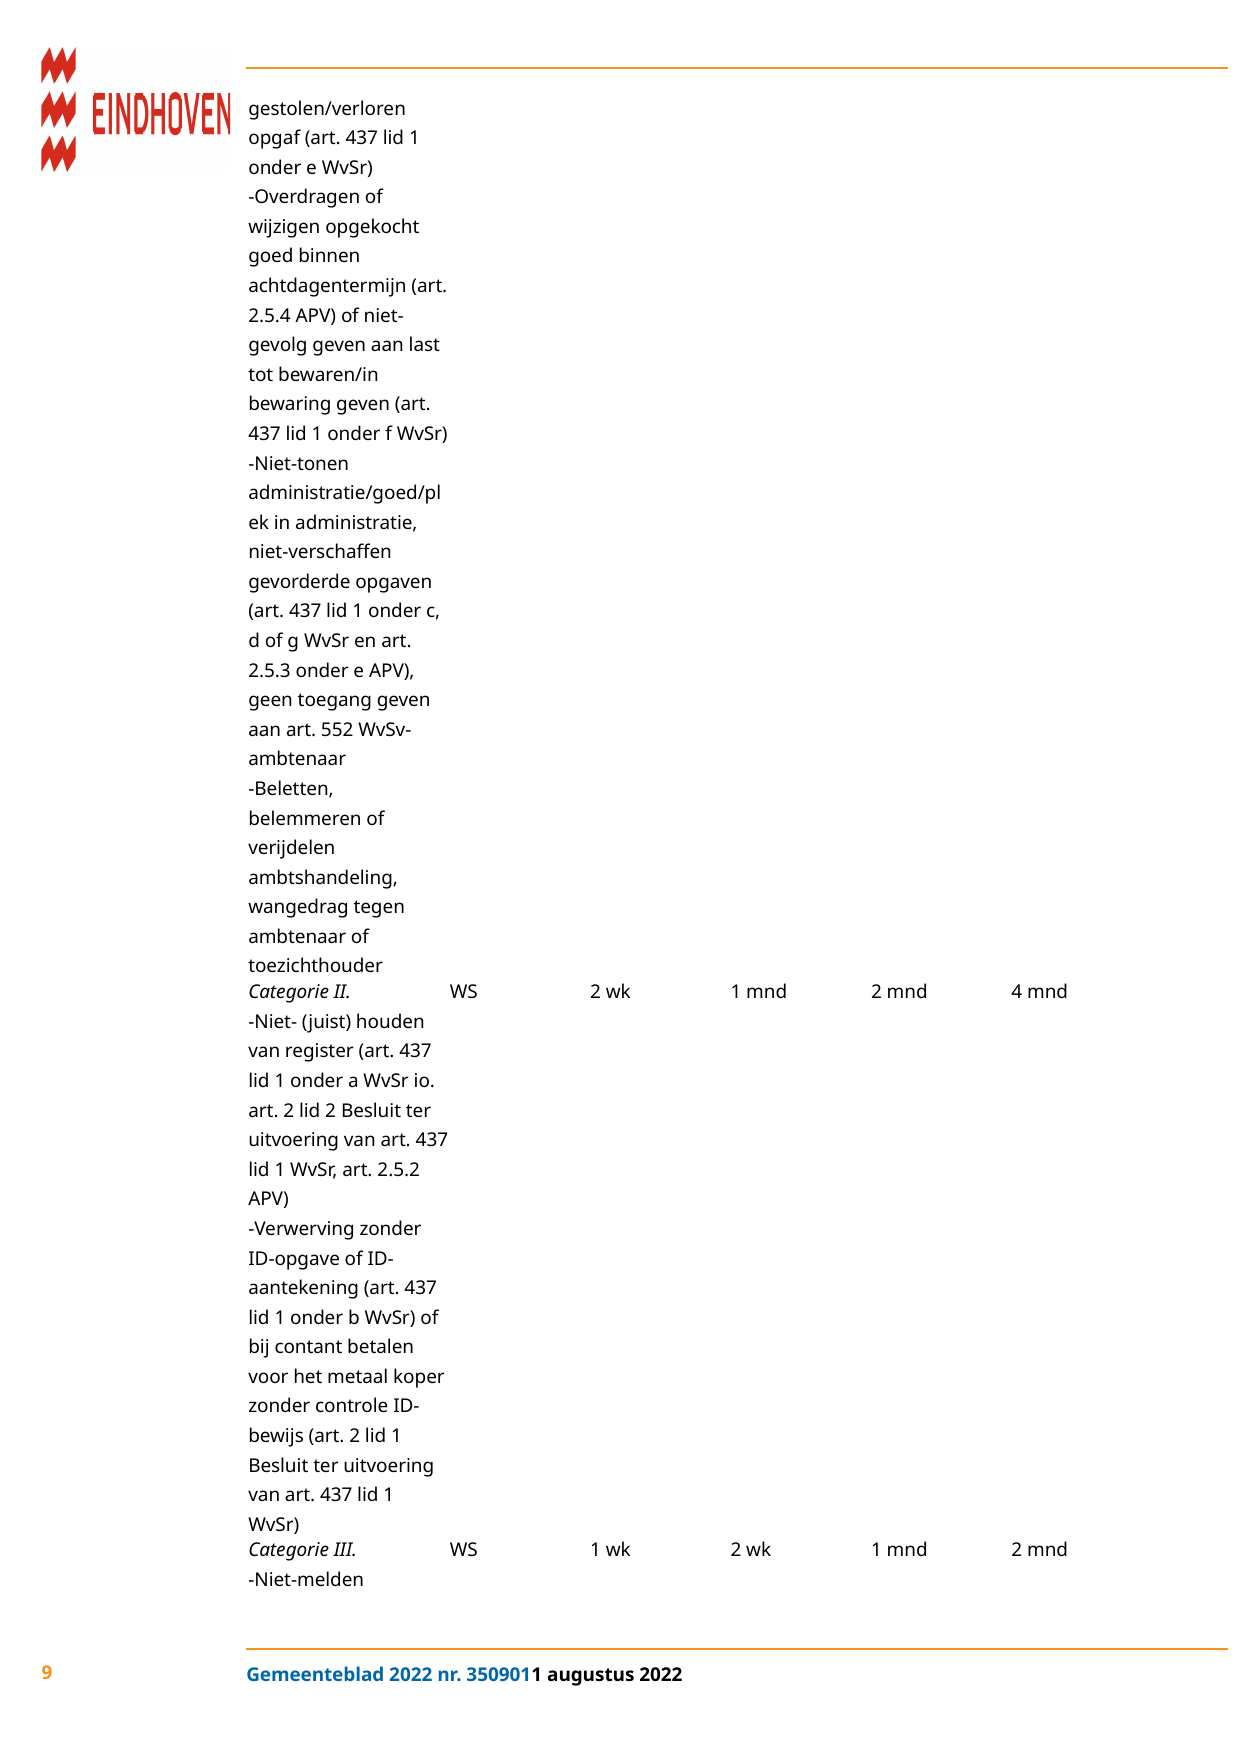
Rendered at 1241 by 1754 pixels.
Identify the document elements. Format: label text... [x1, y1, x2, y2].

table_cell Categorie II. -Niet- (juist) houden van register (art. 437 lid 1 onder a WvSr io. art. 2 lid 2 Besluit ter uitvoering van art. 437 lid 1 WvSr, art. 2.5.2 APV) -Verwerving zonder ID-opgave of ID-aantekening (art. 437 lid 1 onder b WvSr) of bij contant betalen voor het metaal koper zonder controle ID-bewijs (art. 2 lid 1 Besluit ter uitvoering van art. 437 lid 1 WvSr) [248, 979, 449, 1537]
table_cell Categorie III. -Niet-melden [248, 1537, 449, 1592]
table_cell 2 mnd [1011, 1537, 1152, 1592]
table_cell [871, 95, 1011, 978]
table_cell [730, 95, 871, 978]
table_cell WS [450, 979, 590, 1537]
table_cell 2 wk [590, 979, 730, 1537]
table_cell [1011, 95, 1152, 978]
table_cell [450, 95, 590, 978]
picture [41, 47, 231, 172]
table_cell 1 mnd [871, 1537, 1011, 1592]
table_cell 2 wk [730, 1537, 871, 1592]
table_cell WS [450, 1537, 590, 1592]
table_cell gestolen/verloren opgaf (art. 437 lid 1 onder e WvSr) -Overdragen of wijzigen opgekocht goed binnen achtdagentermijn (art. 2.5.4 APV) of niet-gevolg geven aan last tot bewaren/in bewaring geven (art. 437 lid 1 onder f WvSr) -Niet-tonen administratie/goed/plek in administratie, niet-verschaffen gevorderde opgaven (art. 437 lid 1 onder c, d of g WvSr en art. 2.5.3 onder e APV), geen toegang geven aan art. 552 WvSv- ambtenaar -Beletten, belemmeren of verijdelen ambtshandeling, wangedrag tegen ambtenaar of toezichthouder [248, 95, 449, 978]
table_cell 1 mnd [730, 979, 871, 1537]
table_cell 4 mnd [1011, 979, 1152, 1537]
table_cell [590, 95, 730, 978]
table_cell 2 mnd [871, 979, 1011, 1537]
table_cell 1 wk [590, 1537, 730, 1592]
